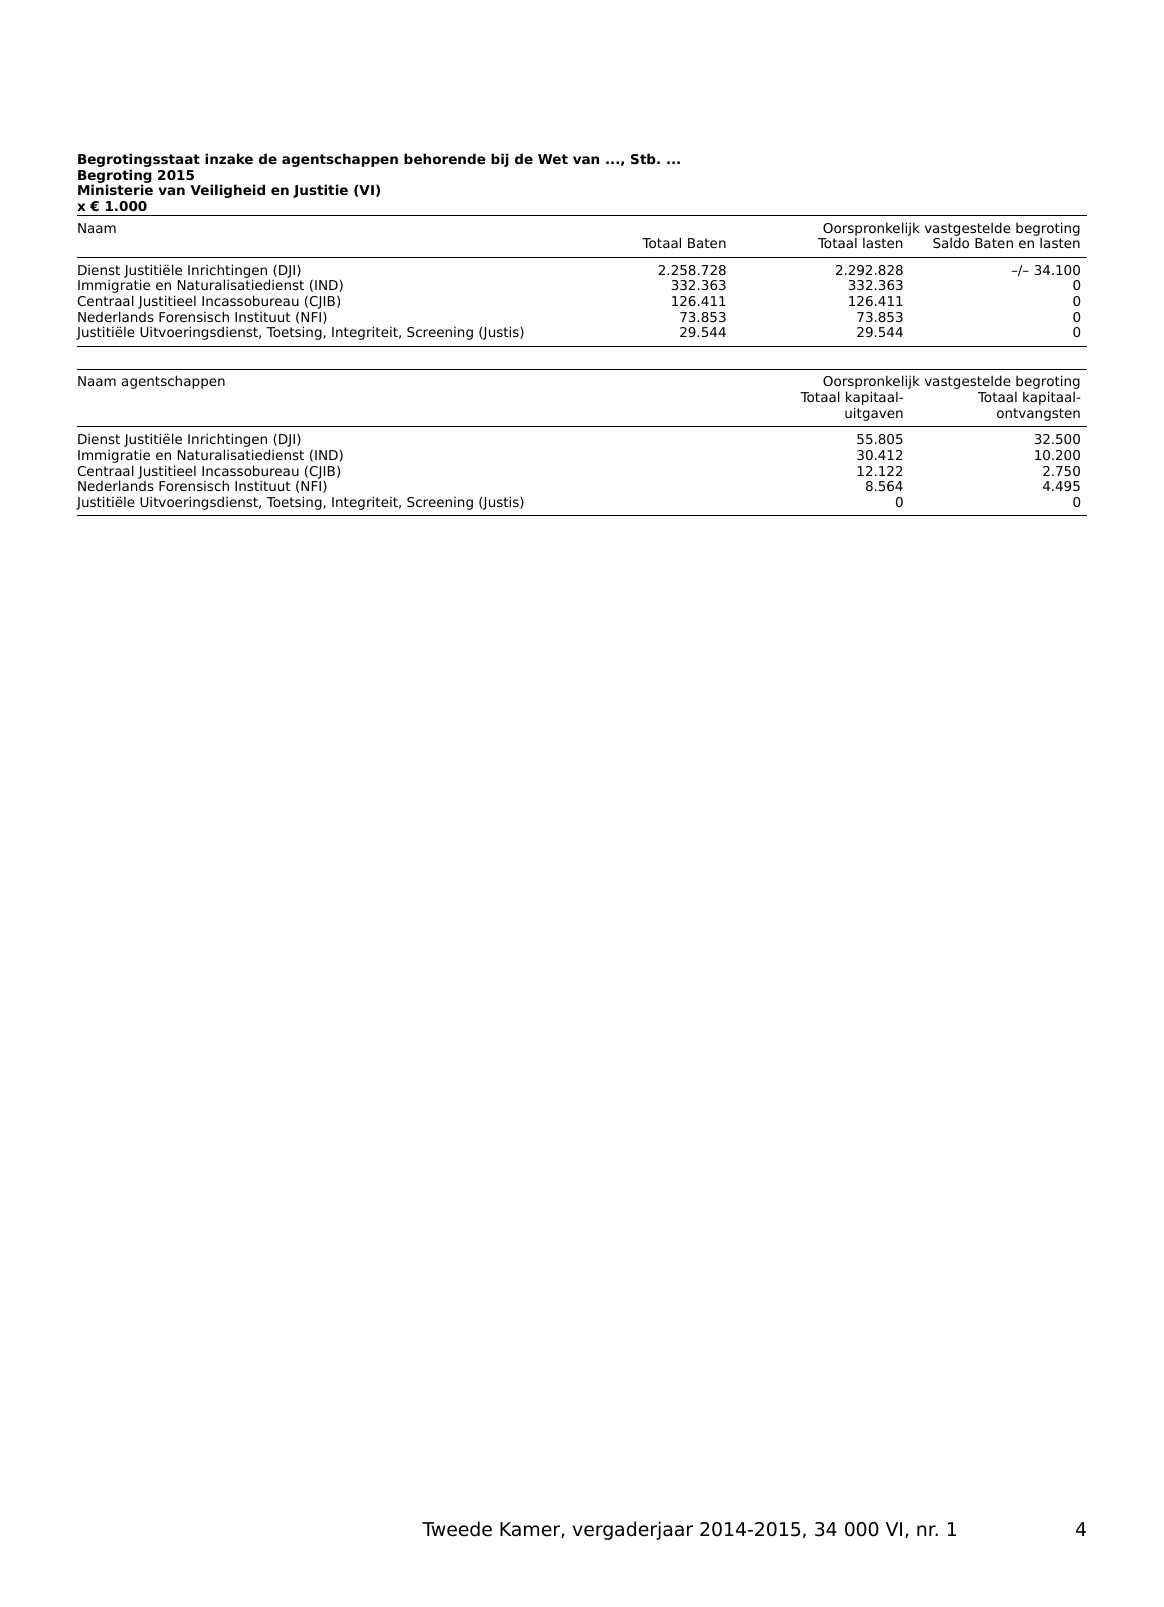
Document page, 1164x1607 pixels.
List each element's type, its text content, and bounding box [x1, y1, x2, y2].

table_cell [77, 390, 555, 426]
table_cell Justitiële Uitvoeringsdienst, Toetsing, Integriteit, Screening (Justis) [77, 325, 555, 346]
table_cell 8.564 [732, 479, 909, 495]
table_header Begrotingsstaat inzake de agentschappen behorende bij de Wet van ..., Stb. ... Begroting 2015 Ministerie van Veiligheid en Justitie (VI) x € 1.000 [77, 152, 1087, 215]
table_cell Centraal Justitieel Incassobureau (CJIB) [77, 294, 555, 309]
table_cell 0 [732, 495, 909, 515]
table_cell 332.363 [732, 278, 909, 294]
table_cell 0 [909, 294, 1087, 309]
table_cell Saldo Baten en lasten [909, 236, 1087, 257]
table_cell 12.122 [732, 463, 909, 479]
table_cell 126.411 [732, 294, 909, 309]
table_cell [555, 427, 732, 448]
table_cell Totaal kapitaal- uitgaven [732, 390, 909, 426]
table_cell [555, 463, 732, 479]
table_cell 0 [909, 325, 1087, 346]
table_cell [555, 448, 732, 463]
table_cell Centraal Justitieel Incassobureau (CJIB) [77, 463, 555, 479]
table_cell 29.544 [555, 325, 732, 346]
table_cell [77, 236, 555, 257]
table_cell 29.544 [732, 325, 909, 346]
table_cell Totaal Baten [555, 236, 732, 257]
table_cell 126.411 [555, 294, 732, 309]
table_cell Naam [77, 216, 555, 236]
table_cell Justitiële Uitvoeringsdienst, Toetsing, Integriteit, Screening (Justis) [77, 495, 555, 515]
table_cell –/– 34.100 [909, 258, 1087, 278]
table_cell 4.495 [909, 479, 1087, 495]
table_cell 332.363 [555, 278, 732, 294]
table_cell Immigratie en Naturalisatiedienst (IND) [77, 448, 555, 463]
table_cell 10.200 [909, 448, 1087, 463]
table_cell Totaal kapitaal- ontvangsten [909, 390, 1087, 426]
table_cell 0 [909, 278, 1087, 294]
table_cell 2.292.828 [732, 258, 909, 278]
table_cell Dienst Justitiële Inrichtingen (DJI) [77, 258, 555, 278]
table_cell Dienst Justitiële Inrichtingen (DJI) [77, 427, 555, 448]
table_cell 32.500 [909, 427, 1087, 448]
table_cell [555, 495, 732, 515]
table_header Oorspronkelijk vastgestelde begroting [555, 370, 1087, 390]
table_cell 2.258.728 [555, 258, 732, 278]
table_cell [555, 479, 732, 495]
table_cell 73.853 [555, 310, 732, 325]
table_cell 55.805 [732, 427, 909, 448]
table_cell 0 [909, 495, 1087, 515]
table_cell [555, 390, 732, 426]
table_cell Nederlands Forensisch Instituut (NFI) [77, 479, 555, 495]
table_cell Nederlands Forensisch Instituut (NFI) [77, 310, 555, 325]
table_cell 73.853 [732, 310, 909, 325]
table_cell 0 [909, 310, 1087, 325]
table_cell Totaal lasten [732, 236, 909, 257]
table_cell Immigratie en Naturalisatiedienst (IND) [77, 278, 555, 294]
table_cell 30.412 [732, 448, 909, 463]
table_header Naam agentschappen [77, 370, 555, 390]
table_cell Oorspronkelijk vastgestelde begroting [555, 216, 1087, 236]
table_cell 2.750 [909, 463, 1087, 479]
